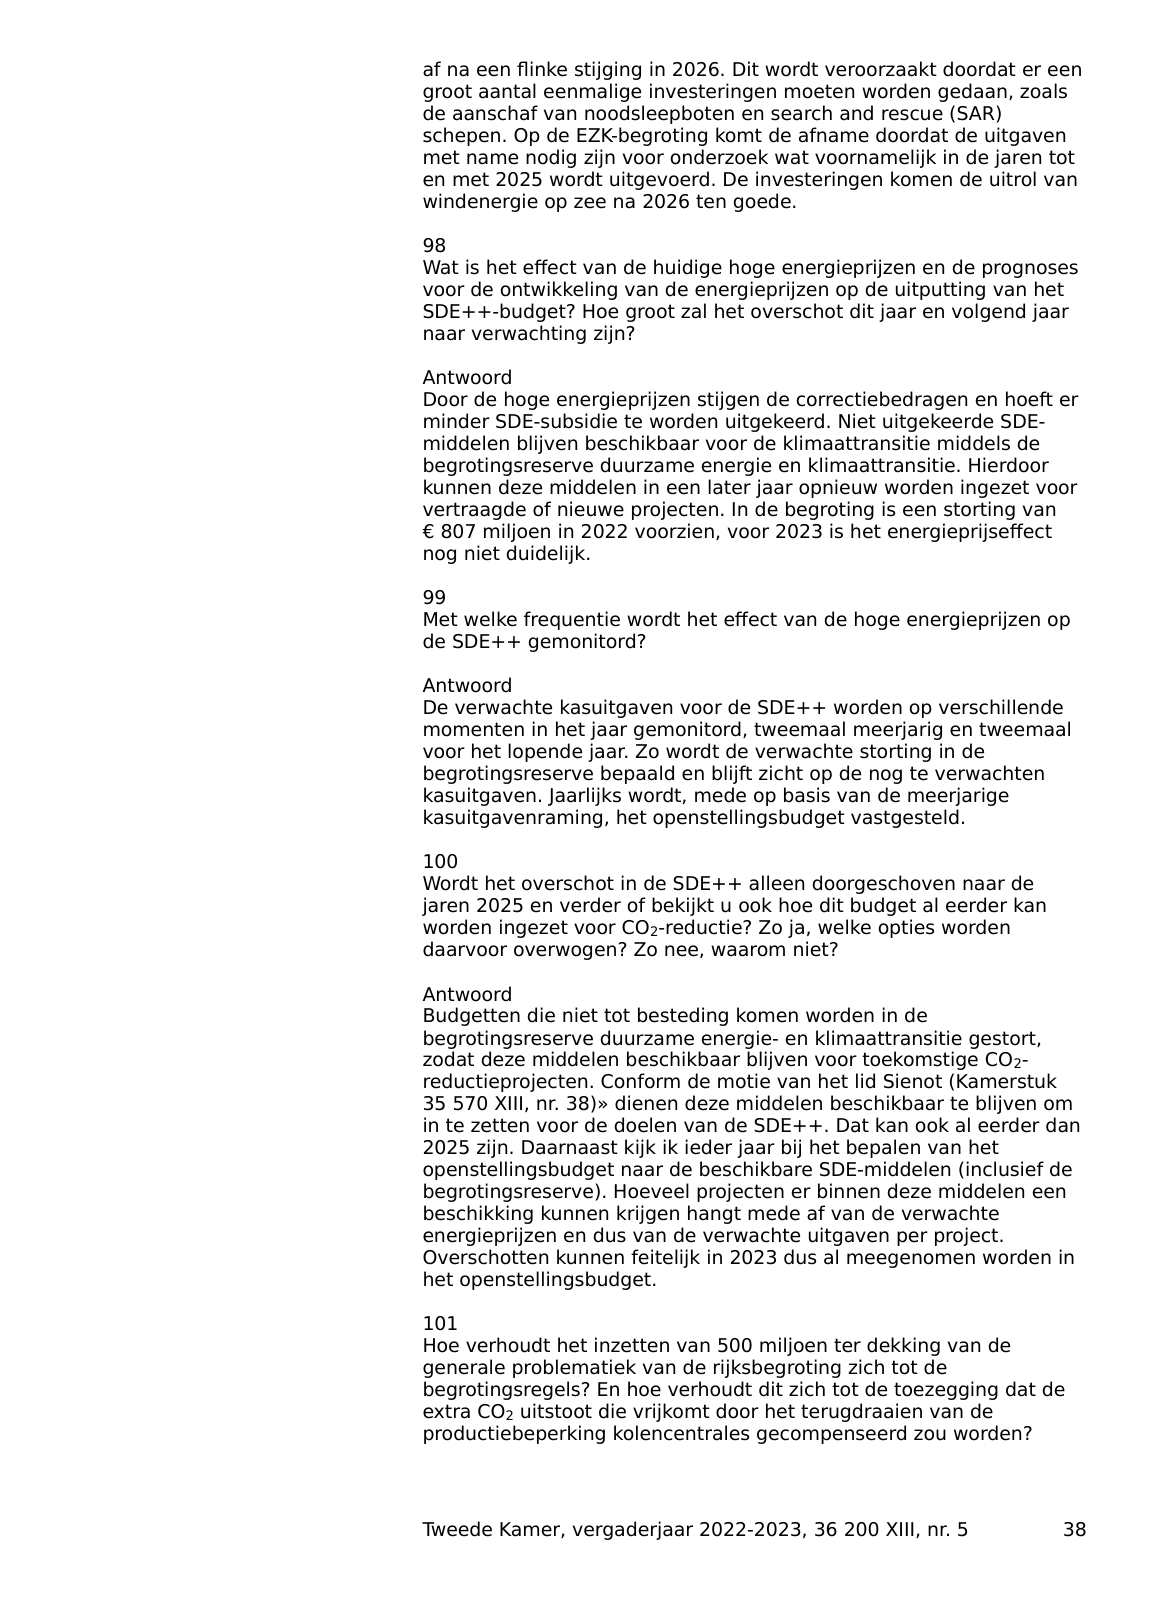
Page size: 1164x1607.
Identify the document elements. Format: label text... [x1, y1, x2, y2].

text Wordt het overschot in de SDE++ alleen doorgeschoven naar de jaren 2025 en verder of bekijkt u ook hoe dit budget al eerder kan worden ingezet voor CO2-reductie? Zo ja, welke opties worden daarvoor overwogen? Zo nee, waarom niet? [422, 873, 1087, 961]
text Budgetten die niet tot besteding komen worden in de begrotingsreserve duurzame energie- en klimaattransitie gestort, zodat deze middelen beschikbaar blijven voor toekomstige CO2-reductieprojecten. Conform de motie van het lid Sienot (Kamerstuk 35 570 XIII, nr. 38)» dienen deze middelen beschikbaar te blijven om in te zetten voor de doelen van de SDE++. Dat kan ook al eerder dan 2025 zijn. Daarnaast kijk ik ieder jaar bij het bepalen van het openstellingsbudget naar de beschikbare SDE-middelen (inclusief de begrotingsreserve). Hoeveel projecten er binnen deze middelen een beschikking kunnen krijgen hangt mede af van de verwachte energieprijzen en dus van de verwachte uitgaven per project. Overschotten kunnen feitelijk in 2023 dus al meegenomen worden in het openstellingsbudget. [422, 1005, 1087, 1291]
text 98 [422, 235, 1087, 257]
text af na een flinke stijging in 2026. Dit wordt veroorzaakt doordat er een groot aantal eenmalige investeringen moeten worden gedaan, zoals de aanschaf van noodsleepboten en search and rescue (SAR) schepen. Op de EZK-begroting komt de afname doordat de uitgaven met name nodig zijn voor onderzoek wat voornamelijk in de jaren tot en met 2025 wordt uitgevoerd. De investeringen komen de uitrol van windenergie op zee na 2026 ten goede. [422, 59, 1087, 213]
text Hoe verhoudt het inzetten van 500 miljoen ter dekking van de generale problematiek van de rijksbegroting zich tot de begrotingsregels? En hoe verhoudt dit zich tot de toezegging dat de extra CO2 uitstoot die vrijkomt door het terugdraaien van de productiebeperking kolencentrales gecompenseerd zou worden? [422, 1335, 1087, 1445]
text 99 [422, 587, 1087, 609]
text 101 [422, 1313, 1087, 1335]
text Antwoord [422, 367, 1087, 389]
text Met welke frequentie wordt het effect van de hoge energieprijzen op de SDE++ gemonitord? [422, 609, 1087, 653]
text Wat is het effect van de huidige hoge energieprijzen en de prognoses voor de ontwikkeling van de energieprijzen op de uitputting van het SDE++-budget? Hoe groot zal het overschot dit jaar en volgend jaar naar verwachting zijn? [422, 257, 1087, 345]
text 100 [422, 851, 1087, 873]
text Antwoord [422, 983, 1087, 1005]
text Door de hoge energieprijzen stijgen de correctiebedragen en hoeft er minder SDE-subsidie te worden uitgekeerd. Niet uitgekeerde SDE-middelen blijven beschikbaar voor de klimaattransitie middels de begrotingsreserve duurzame energie en klimaattransitie. Hierdoor kunnen deze middelen in een later jaar opnieuw worden ingezet voor vertraagde of nieuwe projecten. In de begroting is een storting van € 807 miljoen in 2022 voorzien, voor 2023 is het energieprijseffect nog niet duidelijk. [422, 389, 1087, 565]
text De verwachte kasuitgaven voor de SDE++ worden op verschillende momenten in het jaar gemonitord, tweemaal meerjarig en tweemaal voor het lopende jaar. Zo wordt de verwachte storting in de begrotingsreserve bepaald en blijft zicht op de nog te verwachten kasuitgaven. Jaarlijks wordt, mede op basis van de meerjarige kasuitgavenraming, het openstellingsbudget vastgesteld. [422, 697, 1087, 829]
text Antwoord [422, 675, 1087, 697]
